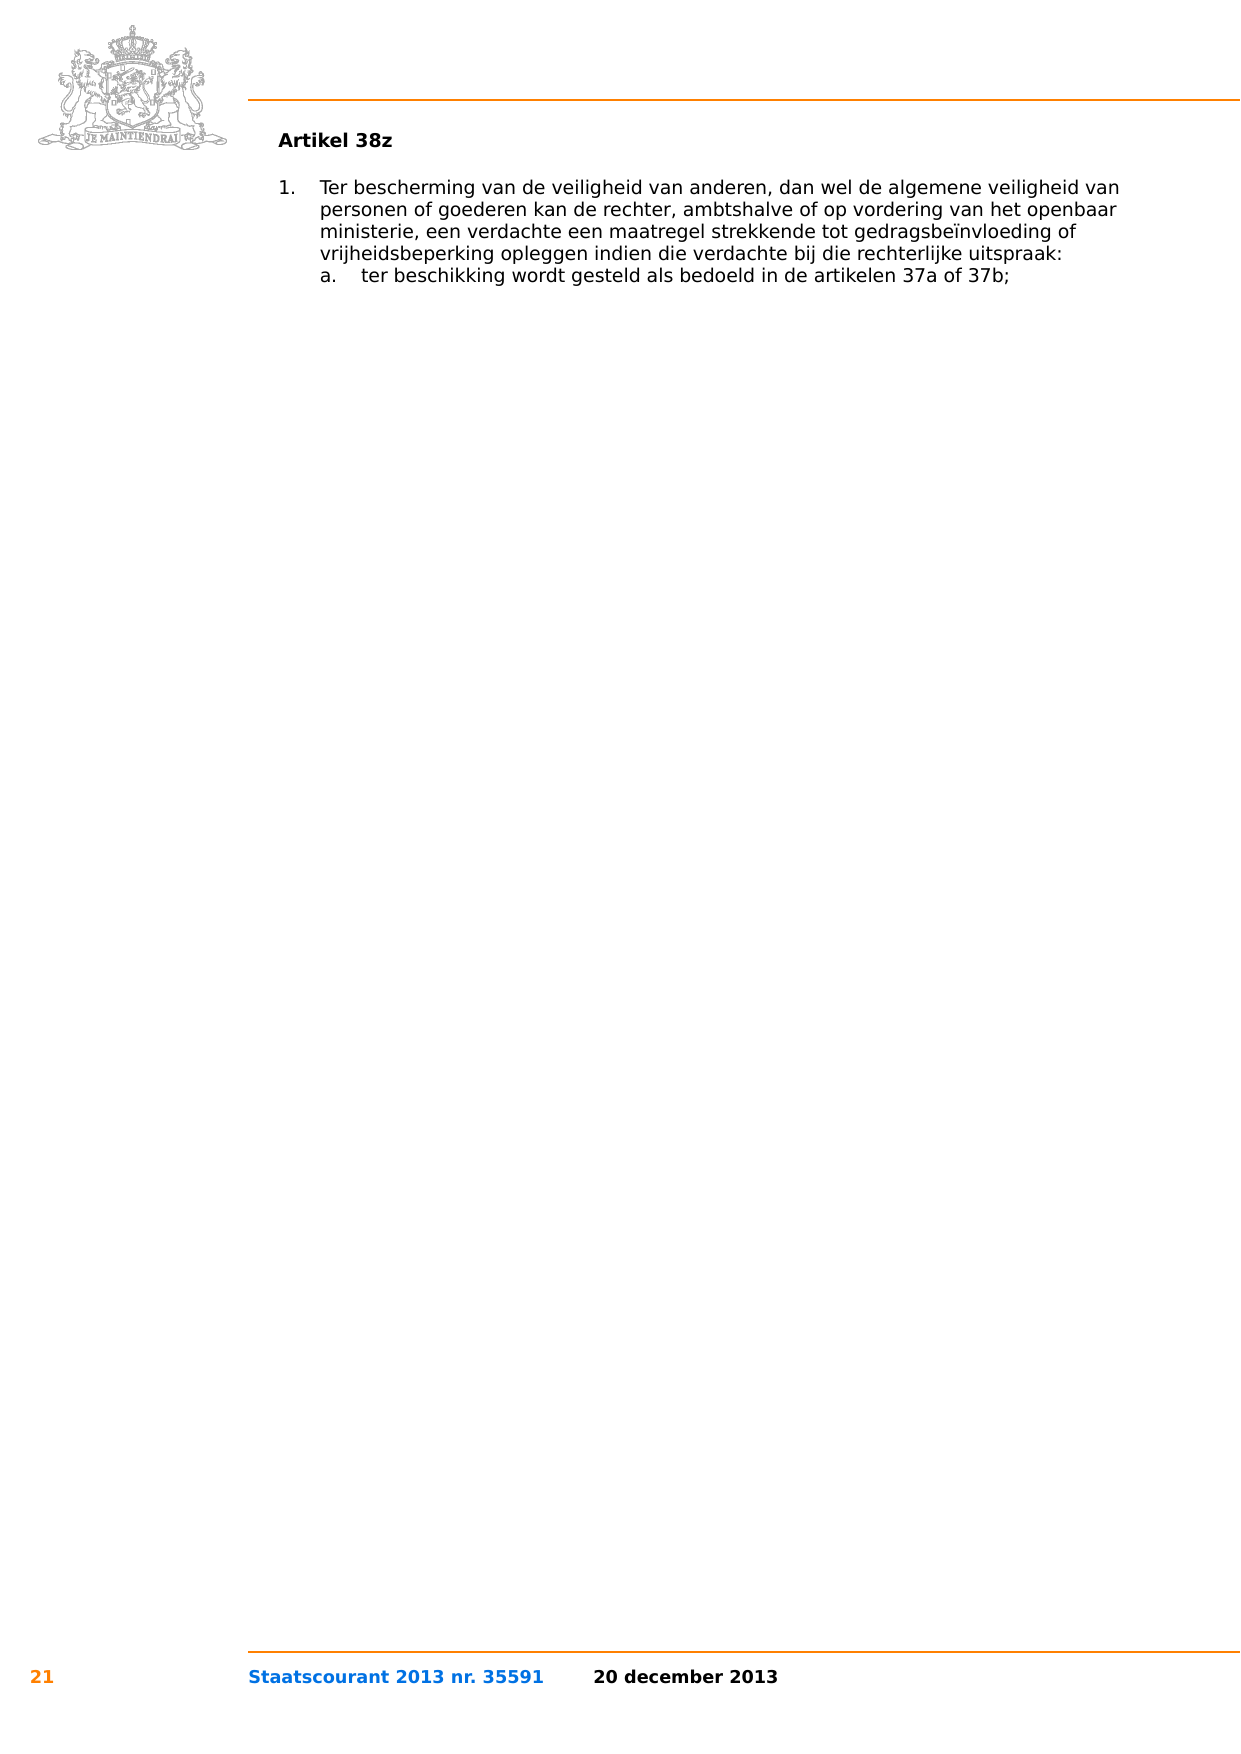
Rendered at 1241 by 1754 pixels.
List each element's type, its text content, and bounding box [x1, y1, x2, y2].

text a. ter beschikking wordt gesteld als bedoeld in de artikelen 37a of 37b; [319, 265, 1163, 287]
text 1. Ter bescherming van de veiligheid van anderen, dan wel de algemene veiligheid van personen of goederen kan de rechter, ambtshalve of op vordering van het openbaar ministerie, een verdachte een maatregel strekkende tot gedragsbeïnvloeding of vrijheidsbeperking opleggen indien die verdachte bij die rechterlijke uitspraak: [278, 177, 1163, 265]
picture [38, 25, 227, 150]
subtitle Artikel 38z [278, 130, 1163, 152]
